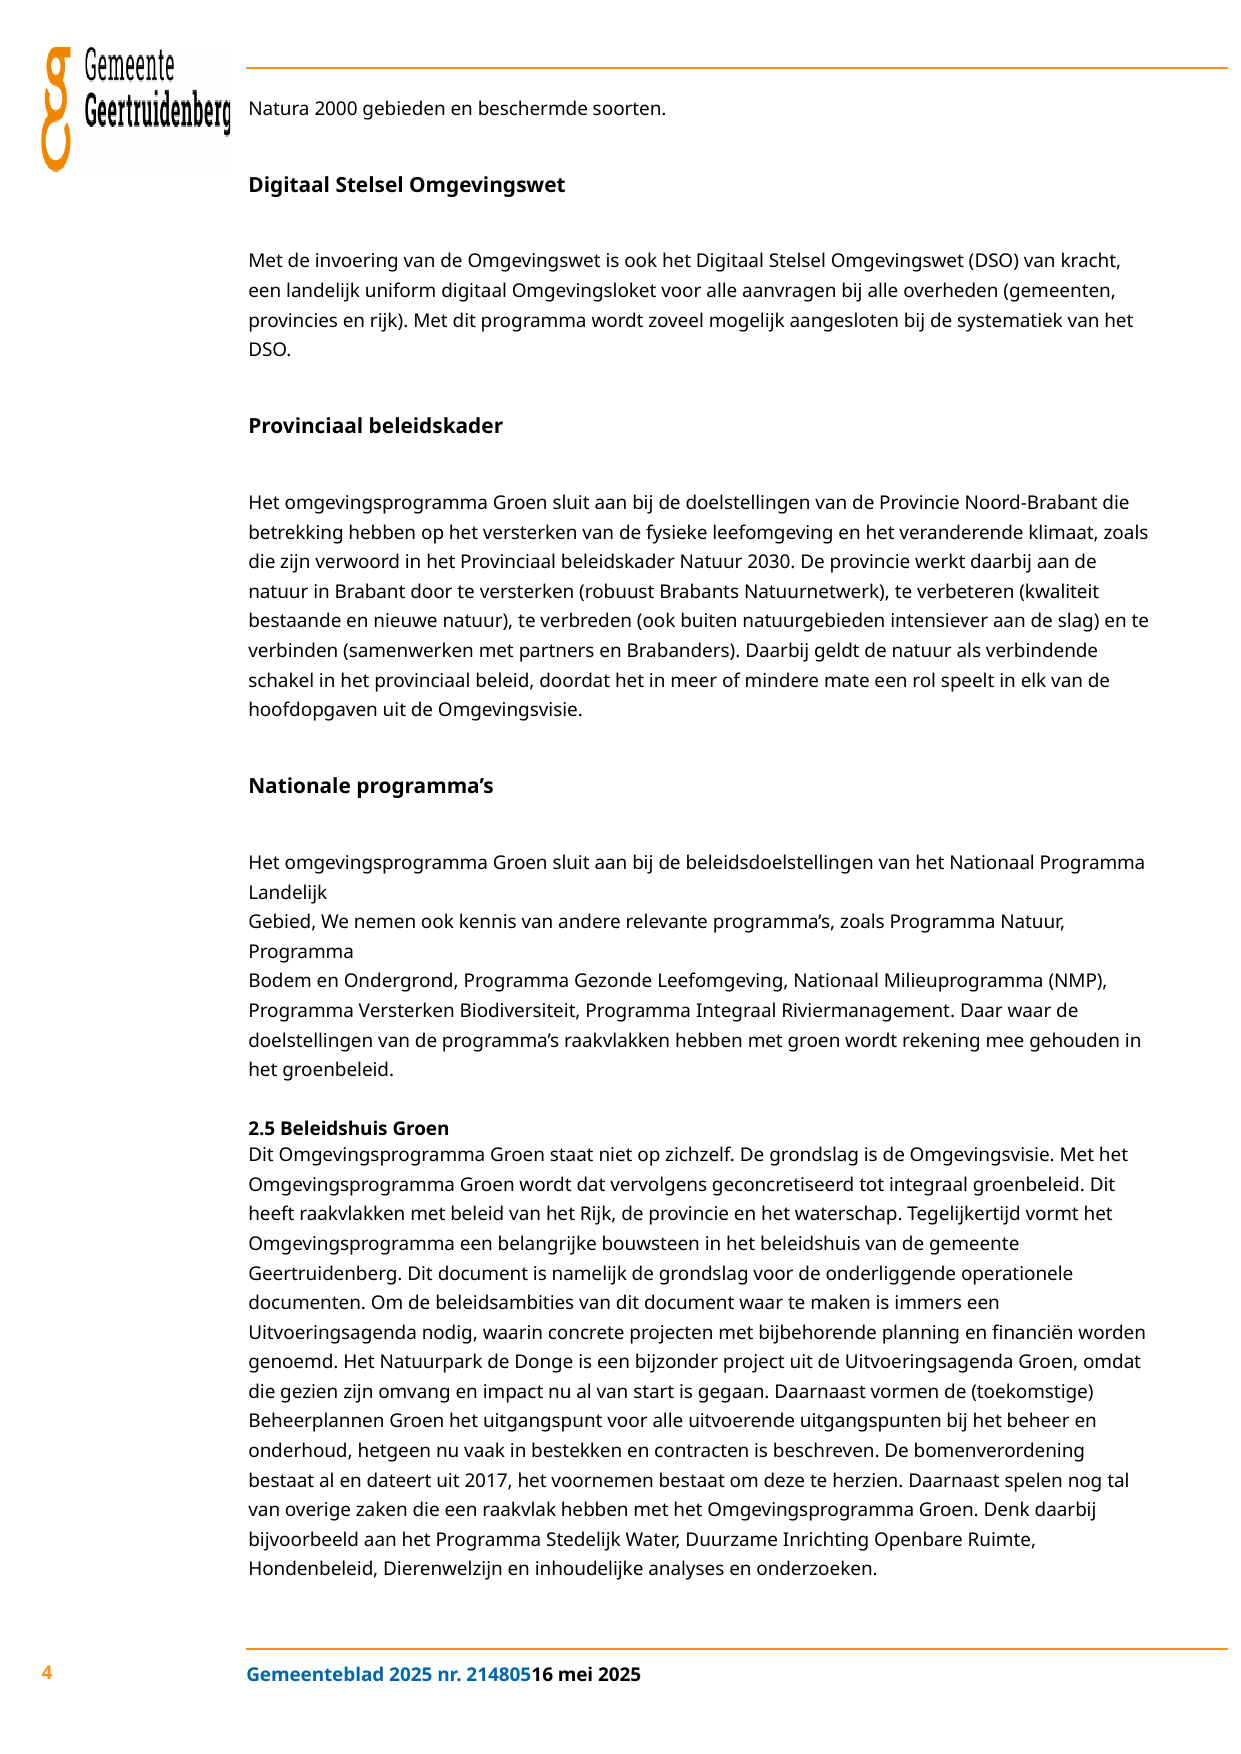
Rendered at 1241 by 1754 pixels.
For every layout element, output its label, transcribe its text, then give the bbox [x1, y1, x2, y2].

text Het omgevingsprogramma Groen sluit aan bij de beleidsdoelstellingen van het Nationaal Programma Landelijk [248, 849, 1152, 905]
text Nationale programma’s [248, 772, 1152, 800]
text Dit Omgevingsprogramma Groen staat niet op zichzelf. De grondslag is de Omgevingsvisie. Met het Omgevingsprogramma Groen wordt dat vervolgens geconcretiseerd tot integraal groenbeleid. Dit heeft raakvlakken met beleid van het Rijk, de provincie en het waterschap. Tegelijkertijd vormt het Omgevingsprogramma een belangrijke bouwsteen in het beleidshuis van de gemeente Geertruidenberg. Dit document is namelijk de grondslag voor de onderliggende operationele documenten. Om de beleidsambities van dit document waar te maken is immers een Uitvoeringsagenda nodig, waarin concrete projecten met bijbehorende planning en financiën worden genoemd. Het Natuurpark de Donge is een bijzonder project uit de Uitvoeringsagenda Groen, omdat die gezien zijn omvang en impact nu al van start is gegaan. Daarnaast vormen de (toekomstige) Beheerplannen Groen het uitgangspunt voor alle uitvoerende uitgangspunten bij het beheer en onderhoud, hetgeen nu vaak in bestekken en contracten is beschreven. De bomenverordening bestaat al en dateert uit 2017, het voornemen bestaat om deze te herzien. Daarnaast spelen nog tal van overige zaken die een raakvlak hebben met het Omgevingsprogramma Groen. Denk daarbij bijvoorbeeld aan het Programma Stedelijk Water, Duurzame Inrichting Openbare Ruimte, Hondenbeleid, Dierenwelzijn en inhoudelijke analyses en onderzoeken. [248, 1141, 1152, 1581]
text Het omgevingsprogramma Groen sluit aan bij de doelstellingen van de Provincie Noord-Brabant die betrekking hebben op het versterken van de fysieke leefomgeving en het veranderende klimaat, zoals die zijn verwoord in het Provinciaal beleidskader Natuur 2030. De provincie werkt daarbij aan de natuur in Brabant door te versterken (robuust Brabants Natuurnetwerk), te verbeteren (kwaliteit bestaande en nieuwe natuur), te verbreden (ook buiten natuurgebieden intensiever aan de slag) en te verbinden (samenwerken met partners en Brabanders). Daarbij geldt de natuur als verbindende schakel in het provinciaal beleid, doordat het in meer of mindere mate een rol speelt in elk van de hoofdopgaven uit de Omgevingsvisie. [248, 489, 1152, 722]
text 2.5 Beleidshuis Groen [248, 1116, 1152, 1141]
text Provinciaal beleidskader [248, 412, 1152, 440]
text Met de invoering van de Omgevingswet is ook het Digitaal Stelsel Omgevingswet (DSO) van kracht, een landelijk uniform digitaal Omgevingsloket voor alle aanvragen bij alle overheden (gemeenten, provincies en rijk). Met dit programma wordt zoveel mogelijk aangesloten bij de systematiek van het DSO. [248, 248, 1152, 362]
text Bodem en Ondergrond, Programma Gezonde Leefomgeving, Nationaal Milieuprogramma (NMP), Programma Versterken Biodiversiteit, Programma Integraal Riviermanagement. Daar waar de doelstellingen van de programma’s raakvlakken hebben met groen wordt rekening mee gehouden in het groenbeleid. [248, 968, 1152, 1082]
text Natura 2000 gebieden en beschermde soorten. [248, 95, 1152, 121]
text Digitaal Stelsel Omgevingswet [248, 170, 1152, 198]
text Gebied, We nemen ook kennis van andere relevante programma’s, zoals Programma Natuur, Programma [248, 908, 1152, 964]
picture [41, 47, 231, 172]
